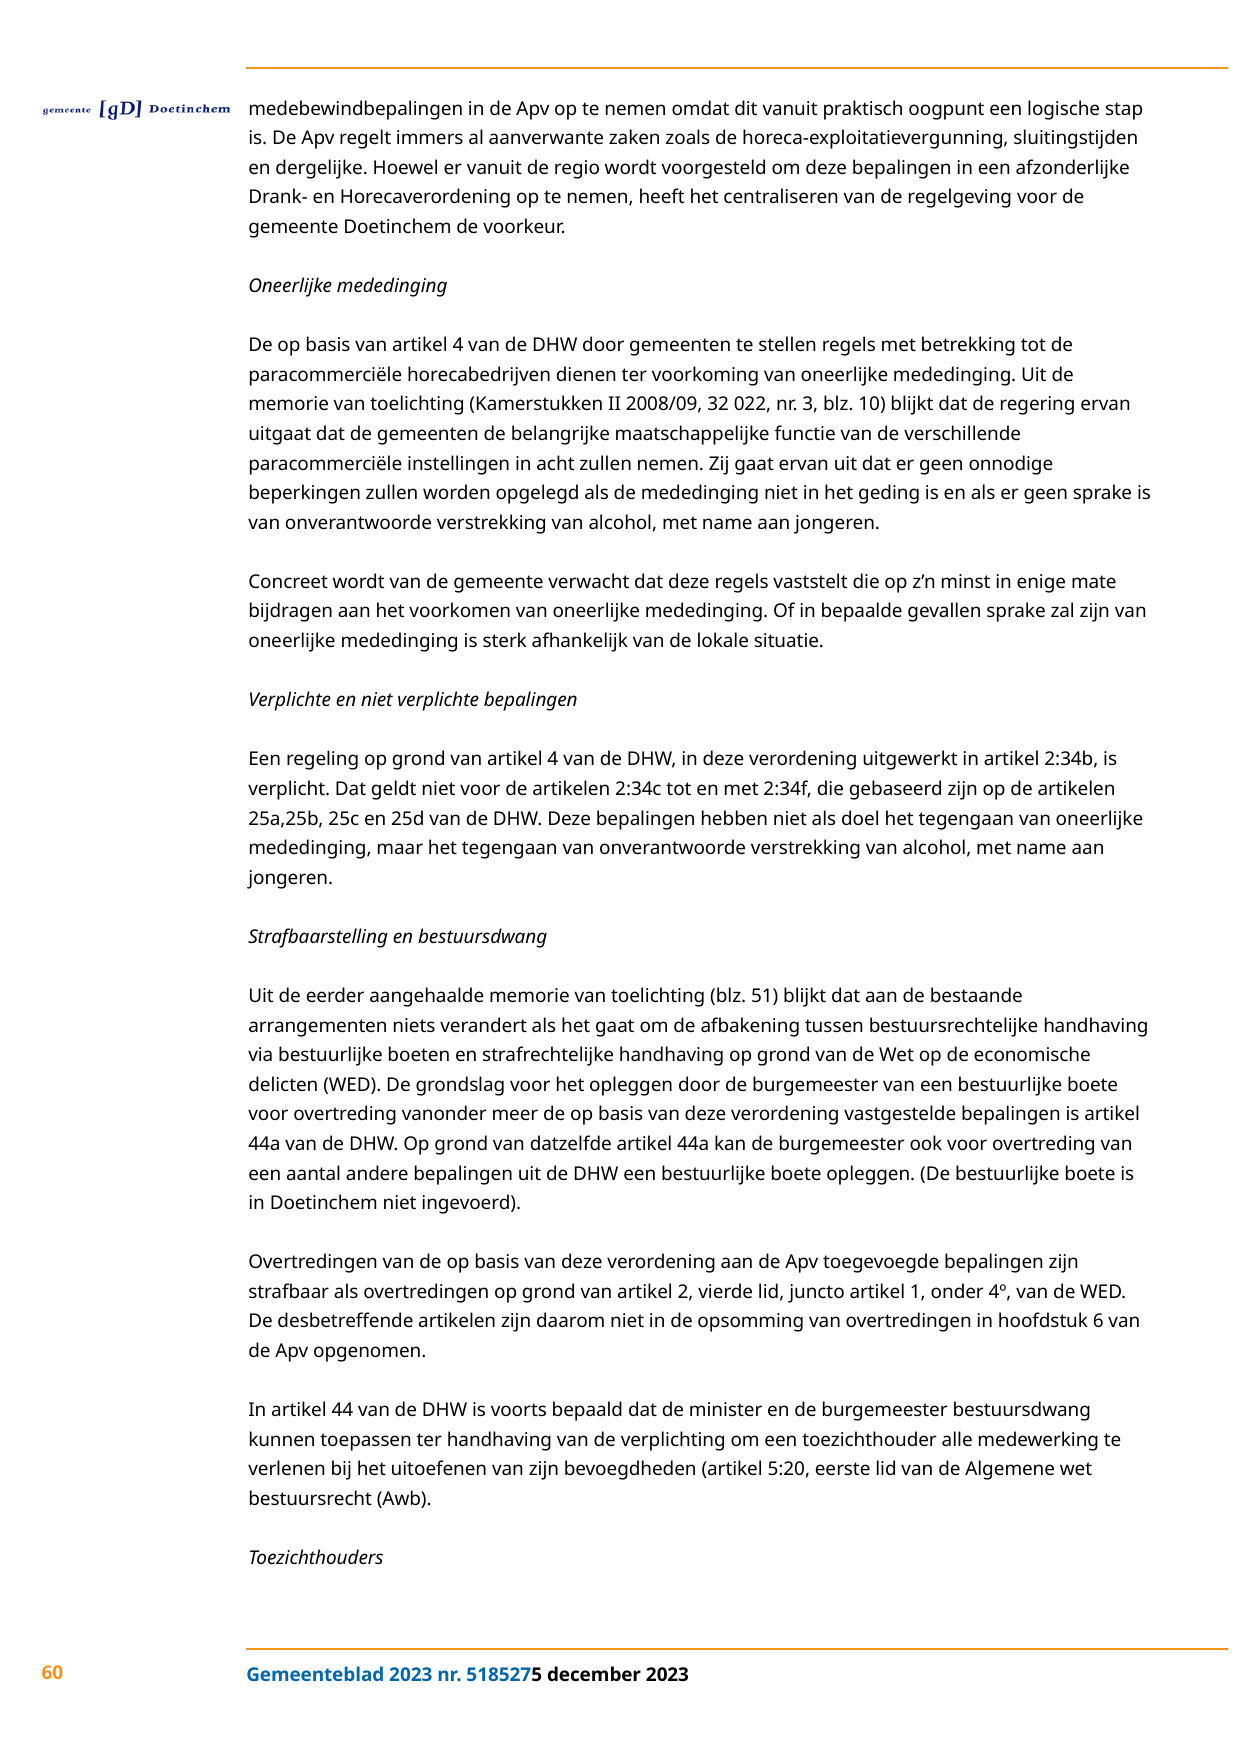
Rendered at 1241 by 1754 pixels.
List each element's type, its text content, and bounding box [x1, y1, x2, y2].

text Verplichte en niet verplichte bepalingen [248, 686, 1152, 712]
text Uit de eerder aangehaalde memorie van toelichting (blz. 51) blijkt dat aan de bestaande arrangementen niets verandert als het gaat om de afbakening tussen bestuursrechtelijke handhaving via bestuurlijke boeten en strafrechtelijke handhaving op grond van de Wet op de economische delicten (WED). De grondslag voor het opleggen door de burgemeester van een bestuurlijke boete voor overtreding vanonder meer de op basis van deze verordening vastgestelde bepalingen is artikel 44a van de DHW. Op grond van datzelfde artikel 44a kan de burgemeester ook voor overtreding van een aantal andere bepalingen uit de DHW een bestuurlijke boete opleggen. (De bestuurlijke boete is in Doetinchem niet ingevoerd). [248, 982, 1152, 1215]
text Overtredingen van de op basis van deze verordening aan de Apv toegevoegde bepalingen zijn strafbaar als overtredingen op grond van artikel 2, vierde lid, juncto artikel 1, onder 4º, van de WED. De desbetreffende artikelen zijn daarom niet in de opsomming van overtredingen in hoofdstuk 6 van de Apv opgenomen. [248, 1248, 1152, 1363]
text Toezichthouders [248, 1544, 1152, 1570]
text In artikel 44 van de DHW is voorts bepaald dat de minister en de burgemeester bestuursdwang kunnen toepassen ter handhaving van de verplichting om een toezichthouder alle medewerking te verlenen bij het uitoefenen van zijn bevoegdheden (artikel 5:20, eerste lid van de Algemene wet bestuursrecht (Awb). [248, 1396, 1152, 1511]
text Concreet wordt van de gemeente verwacht dat deze regels vaststelt die op z’n minst in enige mate bijdragen aan het voorkomen van oneerlijke mededinging. Of in bepaalde gevallen sprake zal zijn van oneerlijke mededinging is sterk afhankelijk van de lokale situatie. [248, 568, 1152, 653]
text De op basis van artikel 4 van de DHW door gemeenten te stellen regels met betrekking tot de paracommerciële horecabedrijven dienen ter voorkoming van oneerlijke mededinging. Uit de memorie van toelichting (Kamerstukken II 2008/09, 32 022, nr. 3, blz. 10) blijkt dat de regering ervan uitgaat dat de gemeenten de belangrijke maatschappelijke functie van de verschillende paracommerciële instellingen in acht zullen nemen. Zij gaat ervan uit dat er geen onnodige beperkingen zullen worden opgelegd als de mededinging niet in het geding is en als er geen sprake is van onverantwoorde verstrekking van alcohol, met name aan jongeren. [248, 331, 1152, 535]
text Strafbaarstelling en bestuursdwang [248, 923, 1152, 949]
text Een regeling op grond van artikel 4 van de DHW, in deze verordening uitgewerkt in artikel 2:34b, is verplicht. Dat geldt niet voor de artikelen 2:34c tot en met 2:34f, die gebaseerd zijn op de artikelen 25a,25b, 25c en 25d van de DHW. Deze bepalingen hebben niet als doel het tegengaan van oneerlijke mededinging, maar het tegengaan van onverantwoorde verstrekking van alcohol, met name aan jongeren. [248, 746, 1152, 890]
text medebewindbepalingen in de Apv op te nemen omdat dit vanuit praktisch oogpunt een logische stap is. De Apv regelt immers al aanverwante zaken zoals de horeca-exploitatievergunning, sluitingstijden en dergelijke. Hoewel er vanuit de regio wordt voorgesteld om deze bepalingen in een afzonderlijke Drank- en Horecaverordening op te nemen, heeft het centraliseren van de regelgeving voor de gemeente Doetinchem de voorkeur. [248, 95, 1152, 239]
picture [41, 47, 231, 172]
text Oneerlijke mededinging [248, 272, 1152, 298]
